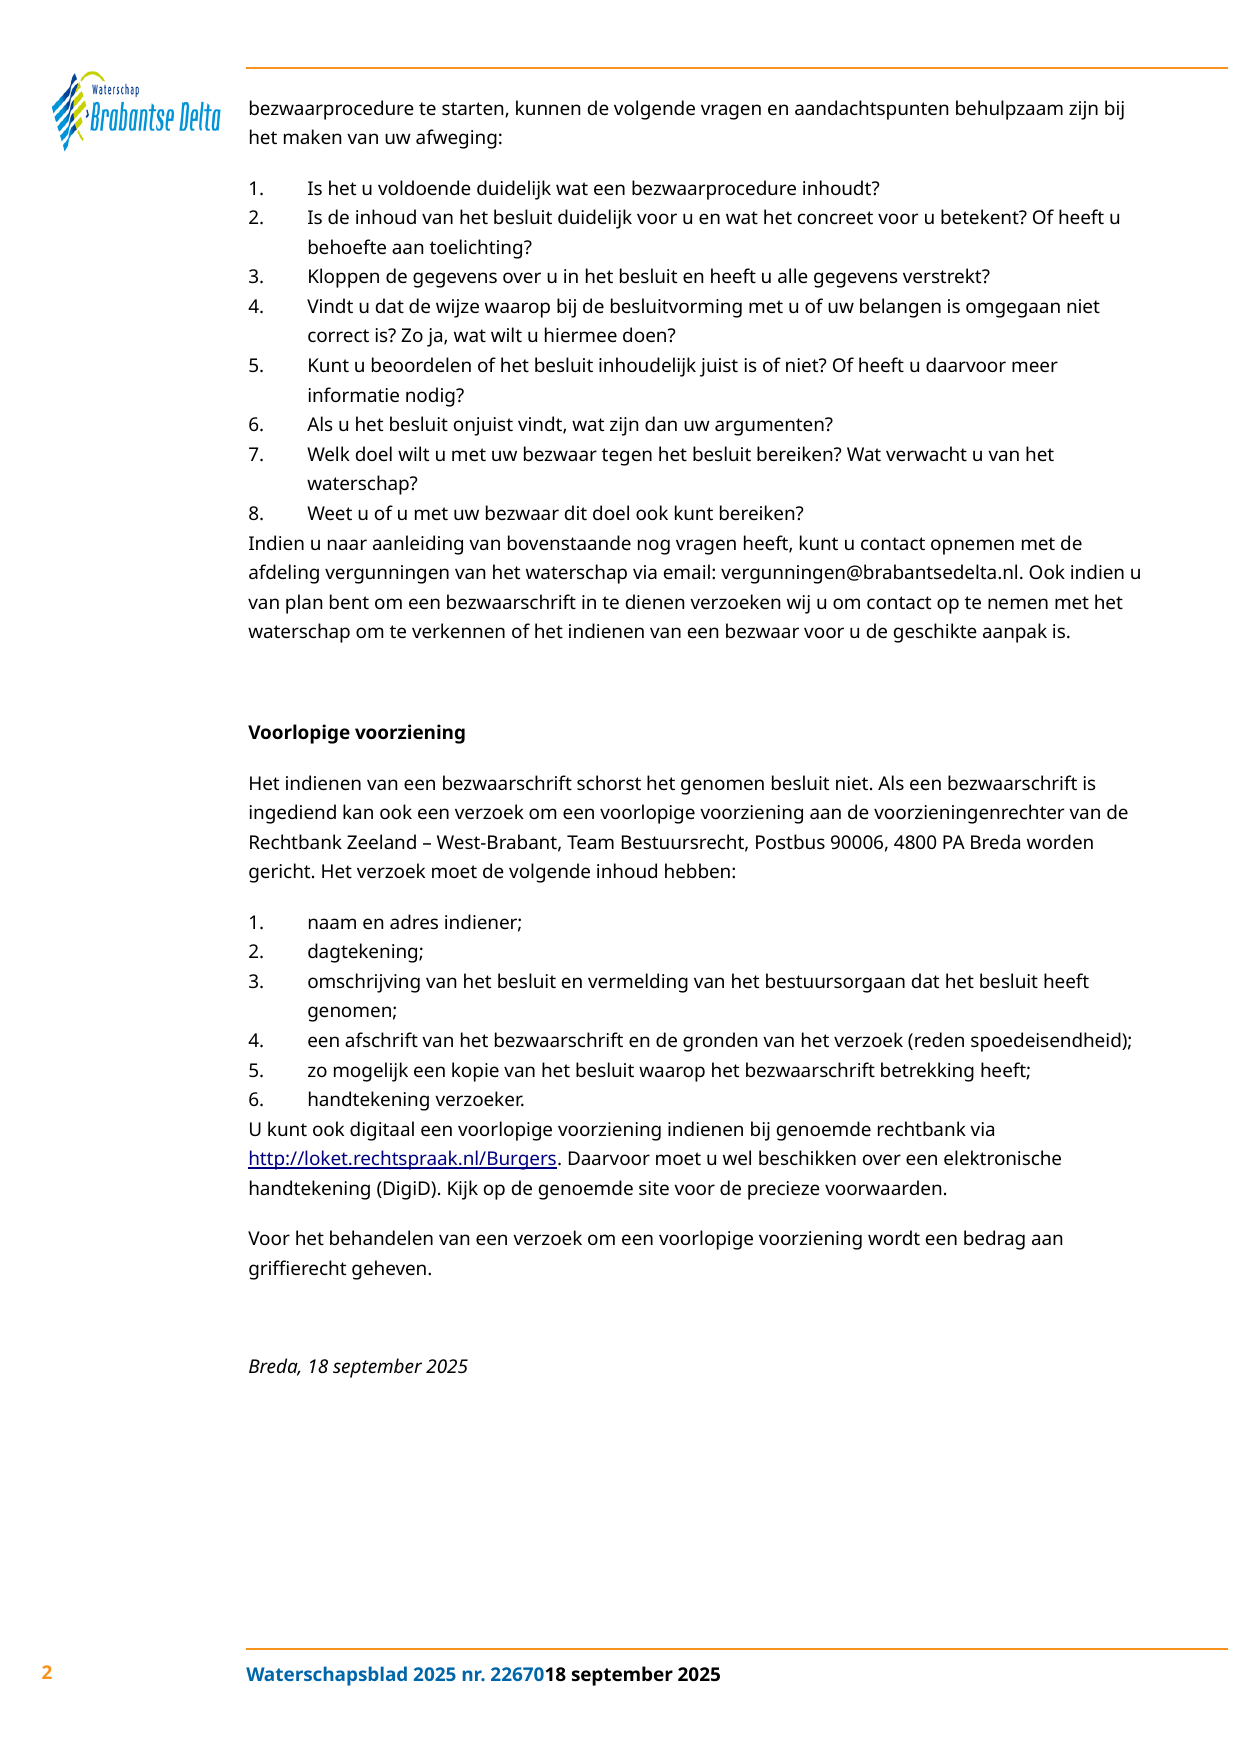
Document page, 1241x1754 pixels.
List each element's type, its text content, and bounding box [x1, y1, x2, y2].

list Is het u voldoende duidelijk wat een bezwaarprocedure inhoudt? [248, 175, 1152, 201]
list Welk doel wilt u met uw bezwaar tegen het besluit bereiken? Wat verwacht u van het waterschap? [248, 441, 1152, 496]
list Kunt u beoordelen of het besluit inhoudelijk juist is of niet? Of heeft u daarvoor meer informatie nodig? [248, 352, 1152, 408]
list dagtekening; [248, 938, 1152, 964]
text U kunt ook digitaal een voorlopige voorziening indienen bij genoemde rechtbank via http://loket.rechtspraak.nl/Burgers. Daarvoor moet u wel beschikken over een elektronische handtekening (DigiD). Kijk op de genoemde site voor de precieze voorwaarden. [248, 1116, 1152, 1201]
text Voorlopige voorziening [248, 719, 1152, 745]
list een afschrift van het bezwaarschrift en de gronden van het verzoek (reden spoedeisendheid); [248, 1027, 1152, 1053]
list Kloppen de gegevens over u in het besluit en heeft u alle gegevens verstrekt? [248, 263, 1152, 289]
list Weet u of u met uw bezwaar dit doel ook kunt bereiken? [248, 500, 1152, 526]
list omschrijving van het besluit en vermelding van het bestuursorgaan dat het besluit heeft genomen; [248, 968, 1152, 1023]
picture [41, 47, 231, 172]
text Het indienen van een bezwaarschrift schorst het genomen besluit niet. Als een bezwaarschrift is ingediend kan ook een verzoek om een voorlopige voorziening aan de voorzieningenrechter van de Rechtbank Zeeland – West-Brabant, Team Bestuursrecht, Postbus 90006, 4800 PA Breda worden gericht. Het verzoek moet de volgende inhoud hebben: [248, 770, 1152, 884]
list Vindt u dat de wijze waarop bij de besluitvorming met u of uw belangen is omgegaan niet correct is? Zo ja, wat wilt u hiermee doen? [248, 293, 1152, 348]
text Breda, 18 september 2025 [248, 1353, 1152, 1379]
list Als u het besluit onjuist vindt, wat zijn dan uw argumenten? [248, 411, 1152, 437]
list naam en adres indiener; [248, 909, 1152, 935]
text bezwaarprocedure te starten, kunnen de volgende vragen en aandachtspunten behulpzaam zijn bij het maken van uw afweging: [248, 95, 1152, 150]
list Is de inhoud van het besluit duidelijk voor u en wat het concreet voor u betekent? Of heeft u behoefte aan toelichting? [248, 204, 1152, 260]
text Voor het behandelen van een verzoek om een voorlopige voorziening wordt een bedrag aan griffierecht geheven. [248, 1226, 1152, 1281]
list zo mogelijk een kopie van het besluit waarop het bezwaarschrift betrekking heeft; [248, 1057, 1152, 1083]
list handtekening verzoeker. [248, 1086, 1152, 1112]
text Indien u naar aanleiding van bovenstaande nog vragen heeft, kunt u contact opnemen met de afdeling vergunningen van het waterschap via email: vergunningen@brabantsedelta.nl. Ook indien u van plan bent om een bezwaarschrift in te dienen verzoeken wij u om contact op te nemen met het waterschap om te verkennen of het indienen van een bezwaar voor u de geschikte aanpak is. [248, 530, 1152, 644]
